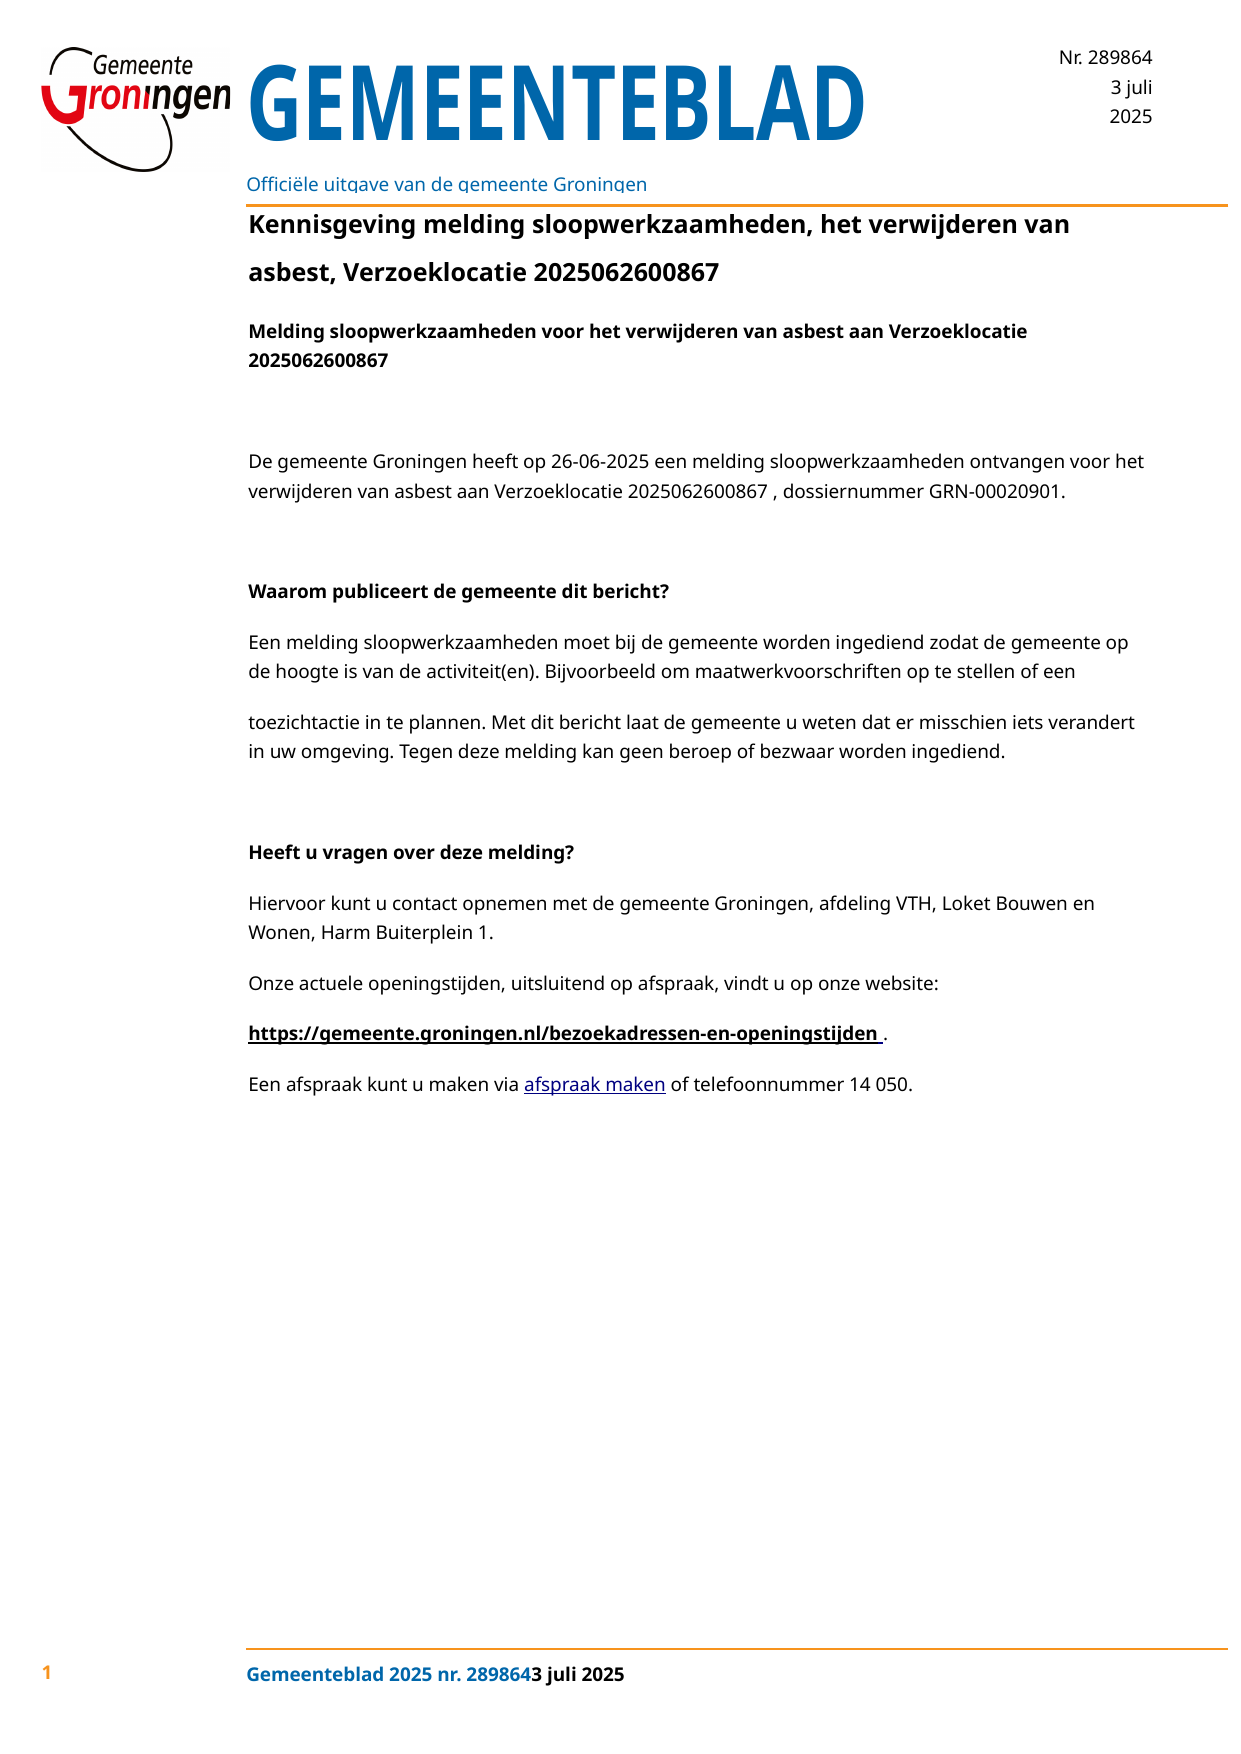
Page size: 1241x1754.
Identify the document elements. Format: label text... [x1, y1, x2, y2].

text Kennisgeving melding sloopwerkzaamheden, het verwijderen van asbest, Verzoeklocatie 2025062600867 [248, 207, 1152, 288]
text Melding sloopwerkzaamheden voor het verwijderen van asbest aan Verzoeklocatie 2025062600867 [248, 318, 1152, 373]
text Heeft u vragen over deze melding? [248, 839, 1152, 865]
picture [41, 47, 231, 172]
text Een afspraak kunt u maken via afspraak maken of telefoonnummer 14 050. [248, 1071, 1152, 1097]
text De gemeente Groningen heeft op 26-06-2025 een melding sloopwerkzaamheden ontvangen voor het verwijderen van asbest aan Verzoeklocatie 2025062600867 , dossiernummer GRN-00020901. [248, 448, 1152, 504]
text Onze actuele openingstijden, uitsluitend op afspraak, vindt u op onze website: [248, 970, 1152, 996]
text https://gemeente.groningen.nl/bezoekadressen-en-openingstijden . [248, 1020, 1152, 1046]
text Een melding sloopwerkzaamheden moet bij de gemeente worden ingediend zodat de gemeente op de hoogte is van de activiteit(en). Bijvoorbeeld om maatwerkvoorschriften op te stellen of een [248, 629, 1152, 684]
text Waarom publiceert de gemeente dit bericht? [248, 579, 1152, 604]
text toezichtactie in te plannen. Met dit bericht laat de gemeente u weten dat er misschien iets verandert in uw omgeving. Tegen deze melding kan geen beroep of bezwaar worden ingediend. [248, 709, 1152, 764]
text Hiervoor kunt u contact opnemen met de gemeente Groningen, afdeling VTH, Loket Bouwen en Wonen, Harm Buiterplein 1. [248, 890, 1152, 945]
